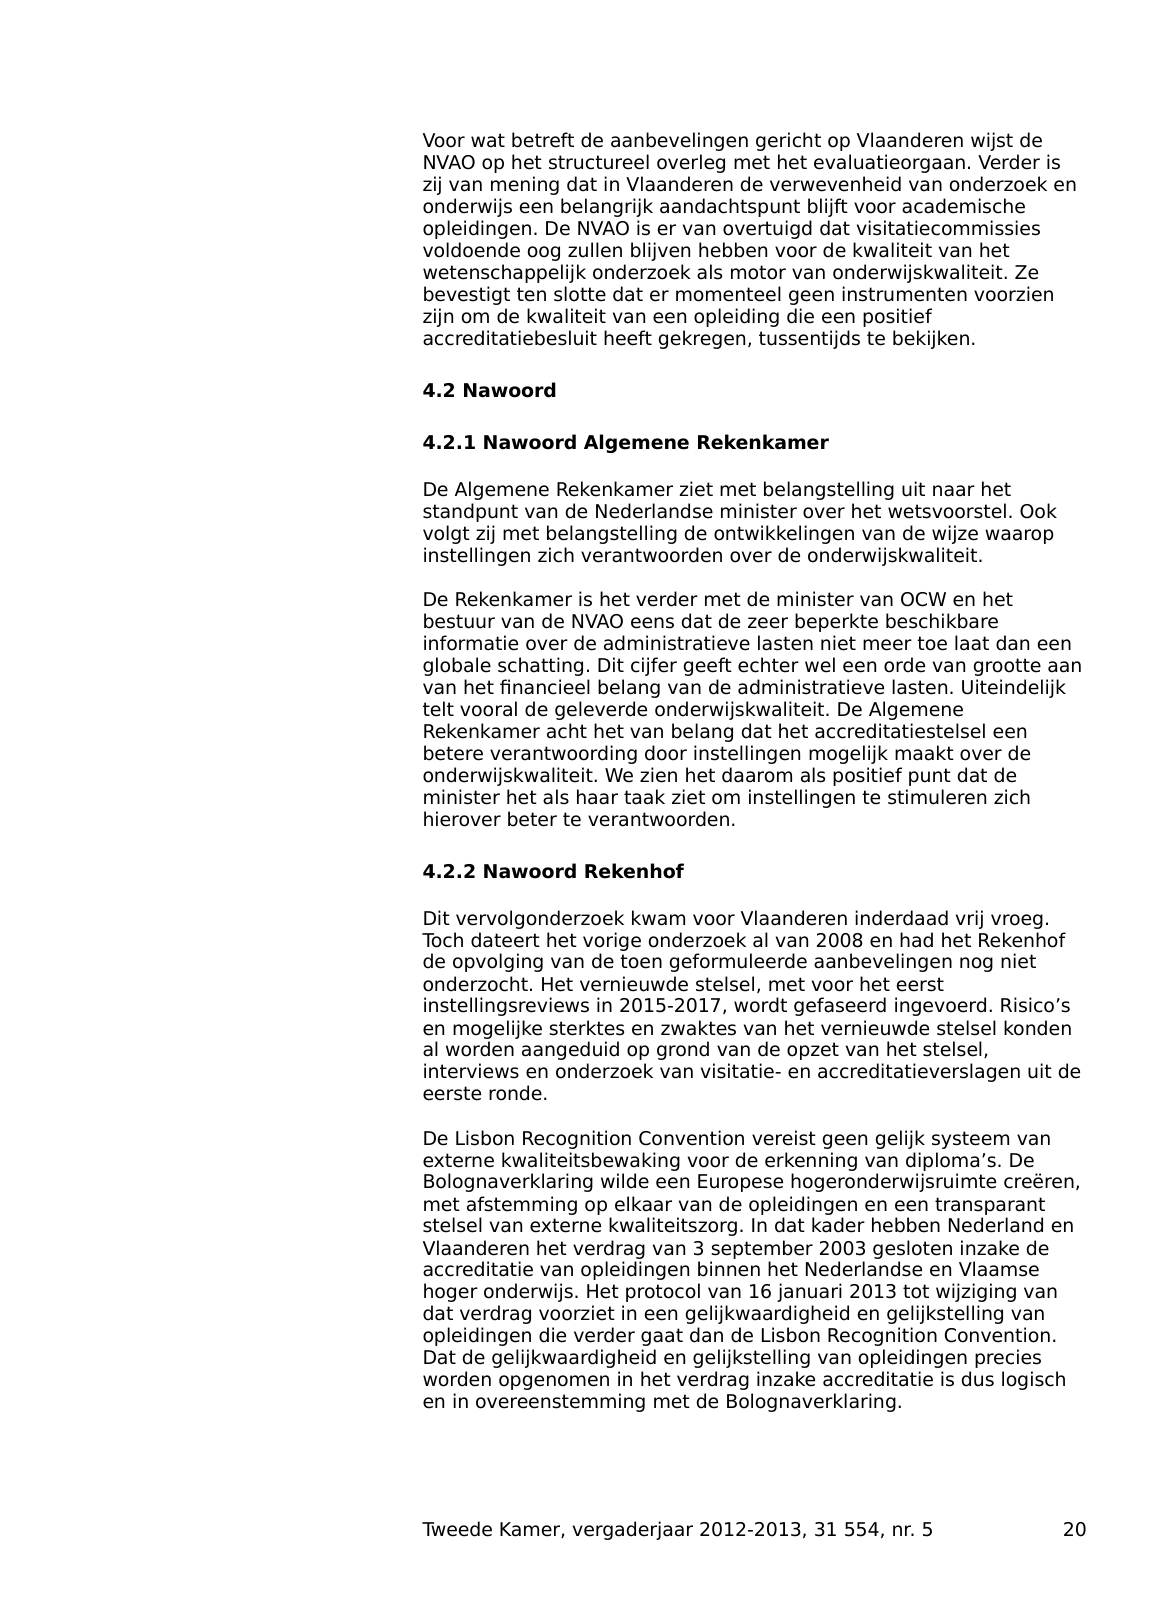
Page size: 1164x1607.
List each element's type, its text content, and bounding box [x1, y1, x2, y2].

subtitle 4.2 Nawoord [422, 380, 1087, 402]
text Voor wat betreft de aanbevelingen gericht op Vlaanderen wijst de NVAO op het structureel overleg met het evaluatieorgaan. Verder is zij van mening dat in Vlaanderen de verwevenheid van onderzoek en onderwijs een belangrijk aandachtspunt blijft voor academische opleidingen. De NVAO is er van overtuigd dat visitatiecommissies voldoende oog zullen blijven hebben voor de kwaliteit van het wetenschappelijk onderzoek als motor van onderwijskwaliteit. Ze bevestigt ten slotte dat er momenteel geen instrumenten voorzien zijn om de kwaliteit van een opleiding die een positief accreditatiebesluit heeft gekregen, tussentijds te bekijken. [422, 130, 1087, 350]
text Dit vervolgonderzoek kwam voor Vlaanderen inderdaad vrij vroeg. Toch dateert het vorige onderzoek al van 2008 en had het Rekenhof de opvolging van de toen geformuleerde aanbevelingen nog niet onderzocht. Het vernieuwde stelsel, met voor het eerst instellingsreviews in 2015-2017, wordt gefaseerd ingevoerd. Risico’s en mogelijke sterktes en zwaktes van het vernieuwde stelsel konden al worden aangeduid op grond van de opzet van het stelsel, interviews en onderzoek van visitatie- en accreditatieverslagen uit de eerste ronde. [422, 907, 1087, 1105]
text De Algemene Rekenkamer ziet met belangstelling uit naar het standpunt van de Nederlandse minister over het wetsvoorstel. Ook volgt zij met belangstelling de ontwikkelingen van de wijze waarop instellingen zich verantwoorden over de onderwijskwaliteit. [422, 479, 1087, 567]
text De Lisbon Recognition Convention vereist geen gelijk systeem van externe kwaliteitsbewaking voor de erkenning van diploma’s. De Bolognaverklaring wilde een Europese hogeronderwijsruimte creëren, met afstemming op elkaar van de opleidingen en een transparant stelsel van externe kwaliteitszorg. In dat kader hebben Nederland en Vlaanderen het verdrag van 3 september 2003 gesloten inzake de accreditatie van opleidingen binnen het Nederlandse en Vlaamse hoger onderwijs. Het protocol van 16 januari 2013 tot wijziging van dat verdrag voorziet in een gelijkwaardigheid en gelijkstelling van opleidingen die verder gaat dan de Lisbon Recognition Convention. Dat de gelijkwaardigheid en gelijkstelling van opleidingen precies worden opgenomen in het verdrag inzake accreditatie is dus logisch en in overeenstemming met de Bolognaverklaring. [422, 1127, 1087, 1413]
text De Rekenkamer is het verder met de minister van OCW en het bestuur van de NVAO eens dat de zeer beperkte beschikbare informatie over de administratieve lasten niet meer toe laat dan een globale schatting. Dit cijfer geeft echter wel een orde van grootte aan van het financieel belang van de administratieve lasten. Uiteindelijk telt vooral de geleverde onderwijskwaliteit. De Algemene Rekenkamer acht het van belang dat het accreditatiestelsel een betere verantwoording door instellingen mogelijk maakt over de onderwijskwaliteit. We zien het daarom als positief punt dat de minister het als haar taak ziet om instellingen te stimuleren zich hierover beter te verantwoorden. [422, 589, 1087, 831]
subtitle 4.2.1 Nawoord Algemene Rekenkamer [422, 432, 1087, 454]
subtitle 4.2.2 Nawoord Rekenhof [422, 861, 1087, 882]
